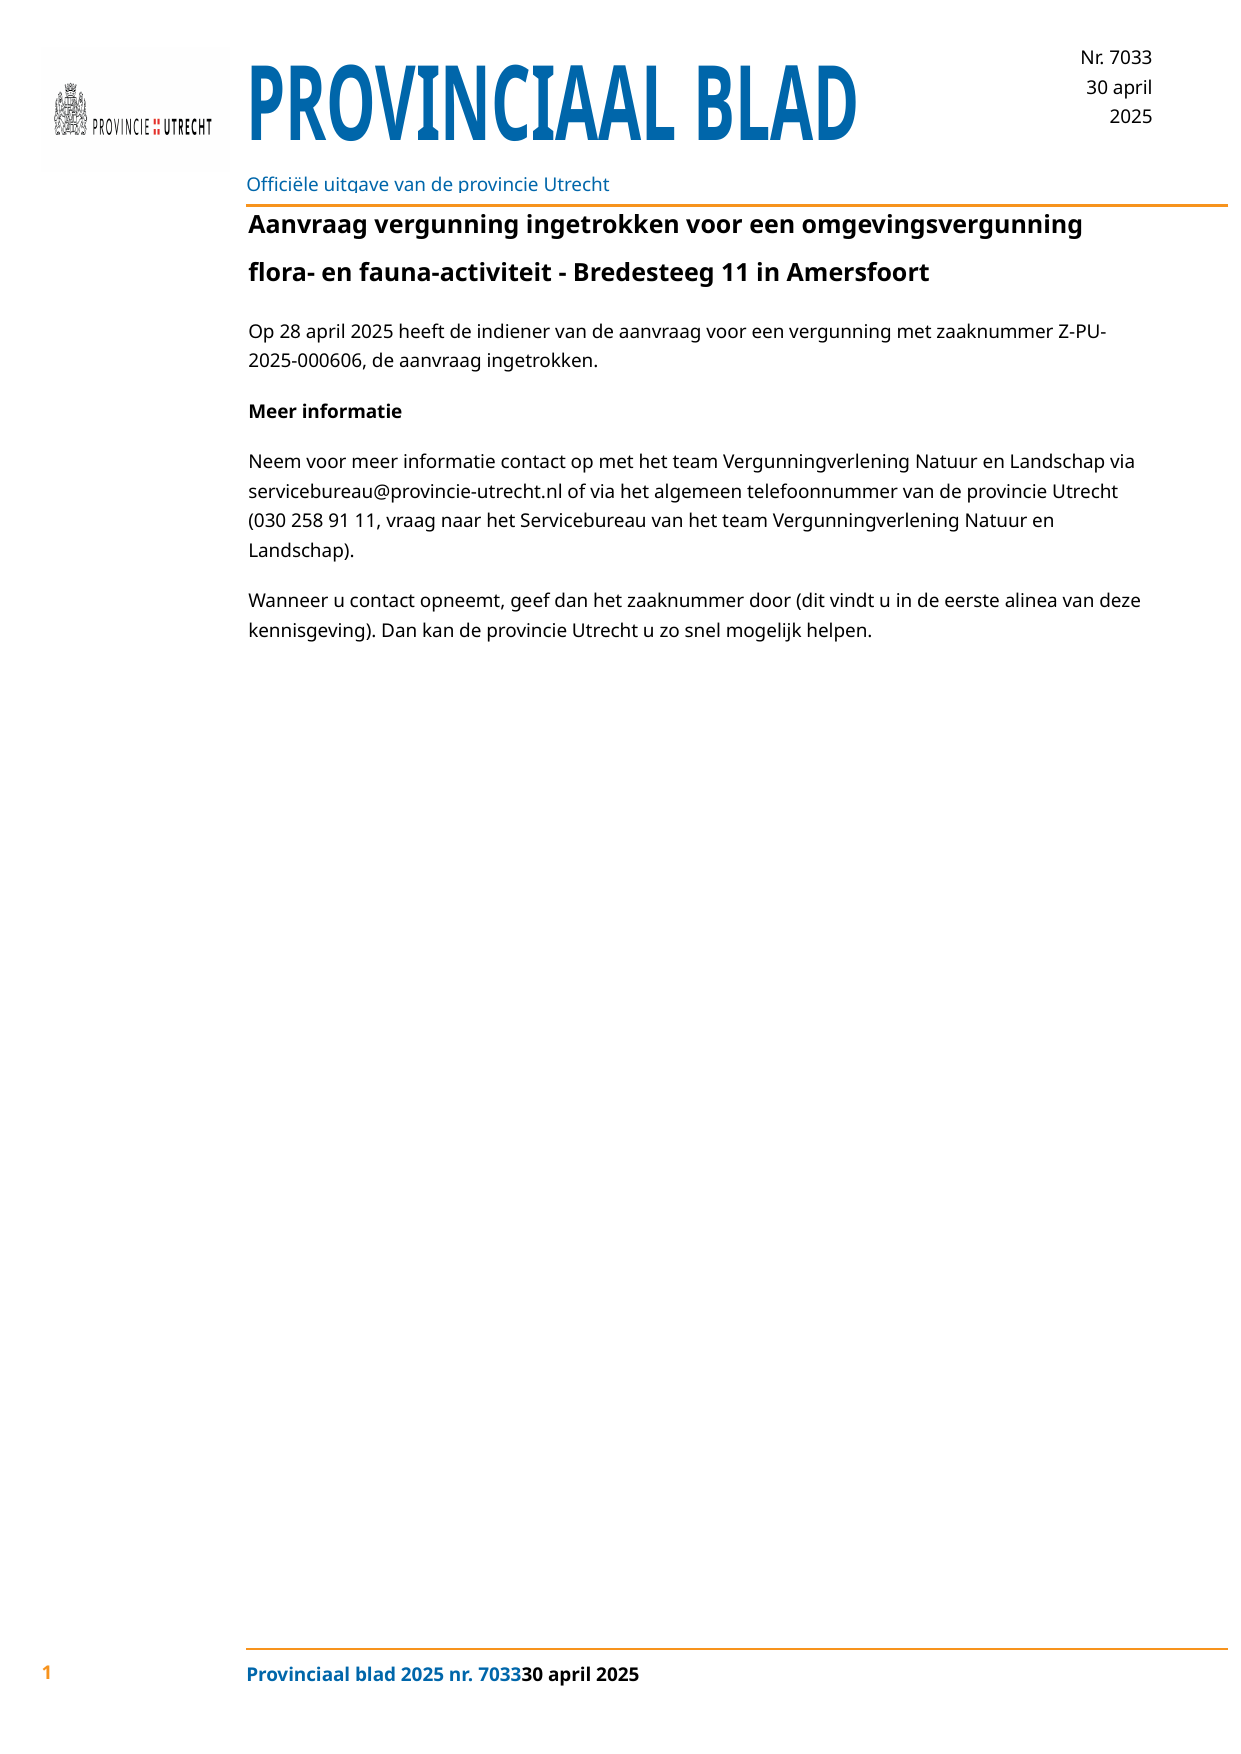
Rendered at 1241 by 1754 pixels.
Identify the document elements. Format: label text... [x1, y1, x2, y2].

text Aanvraag vergunning ingetrokken voor een omgevingsvergunning flora- en fauna-activiteit - Bredesteeg 11 in Amersfoort [248, 207, 1152, 288]
picture [41, 47, 231, 172]
text Neem voor meer informatie contact op met het team Vergunningverlening Natuur en Landschap via servicebureau@provincie-utrecht.nl of via het algemeen telefoonnummer van de provincie Utrecht (030 258 91 11, vraag naar het Servicebureau van het team Vergunningverlening Natuur en Landschap). [248, 448, 1152, 563]
text Op 28 april 2025 heeft de indiener van de aanvraag voor een vergunning met zaaknummer Z-PU-2025-000606, de aanvraag ingetrokken. [248, 318, 1152, 373]
text Meer informatie [248, 398, 1152, 424]
text Wanneer u contact opneemt, geef dan het zaaknummer door (dit vindt u in de eerste alinea van deze kennisgeving). Dan kan de provincie Utrecht u zo snel mogelijk helpen. [248, 587, 1152, 643]
